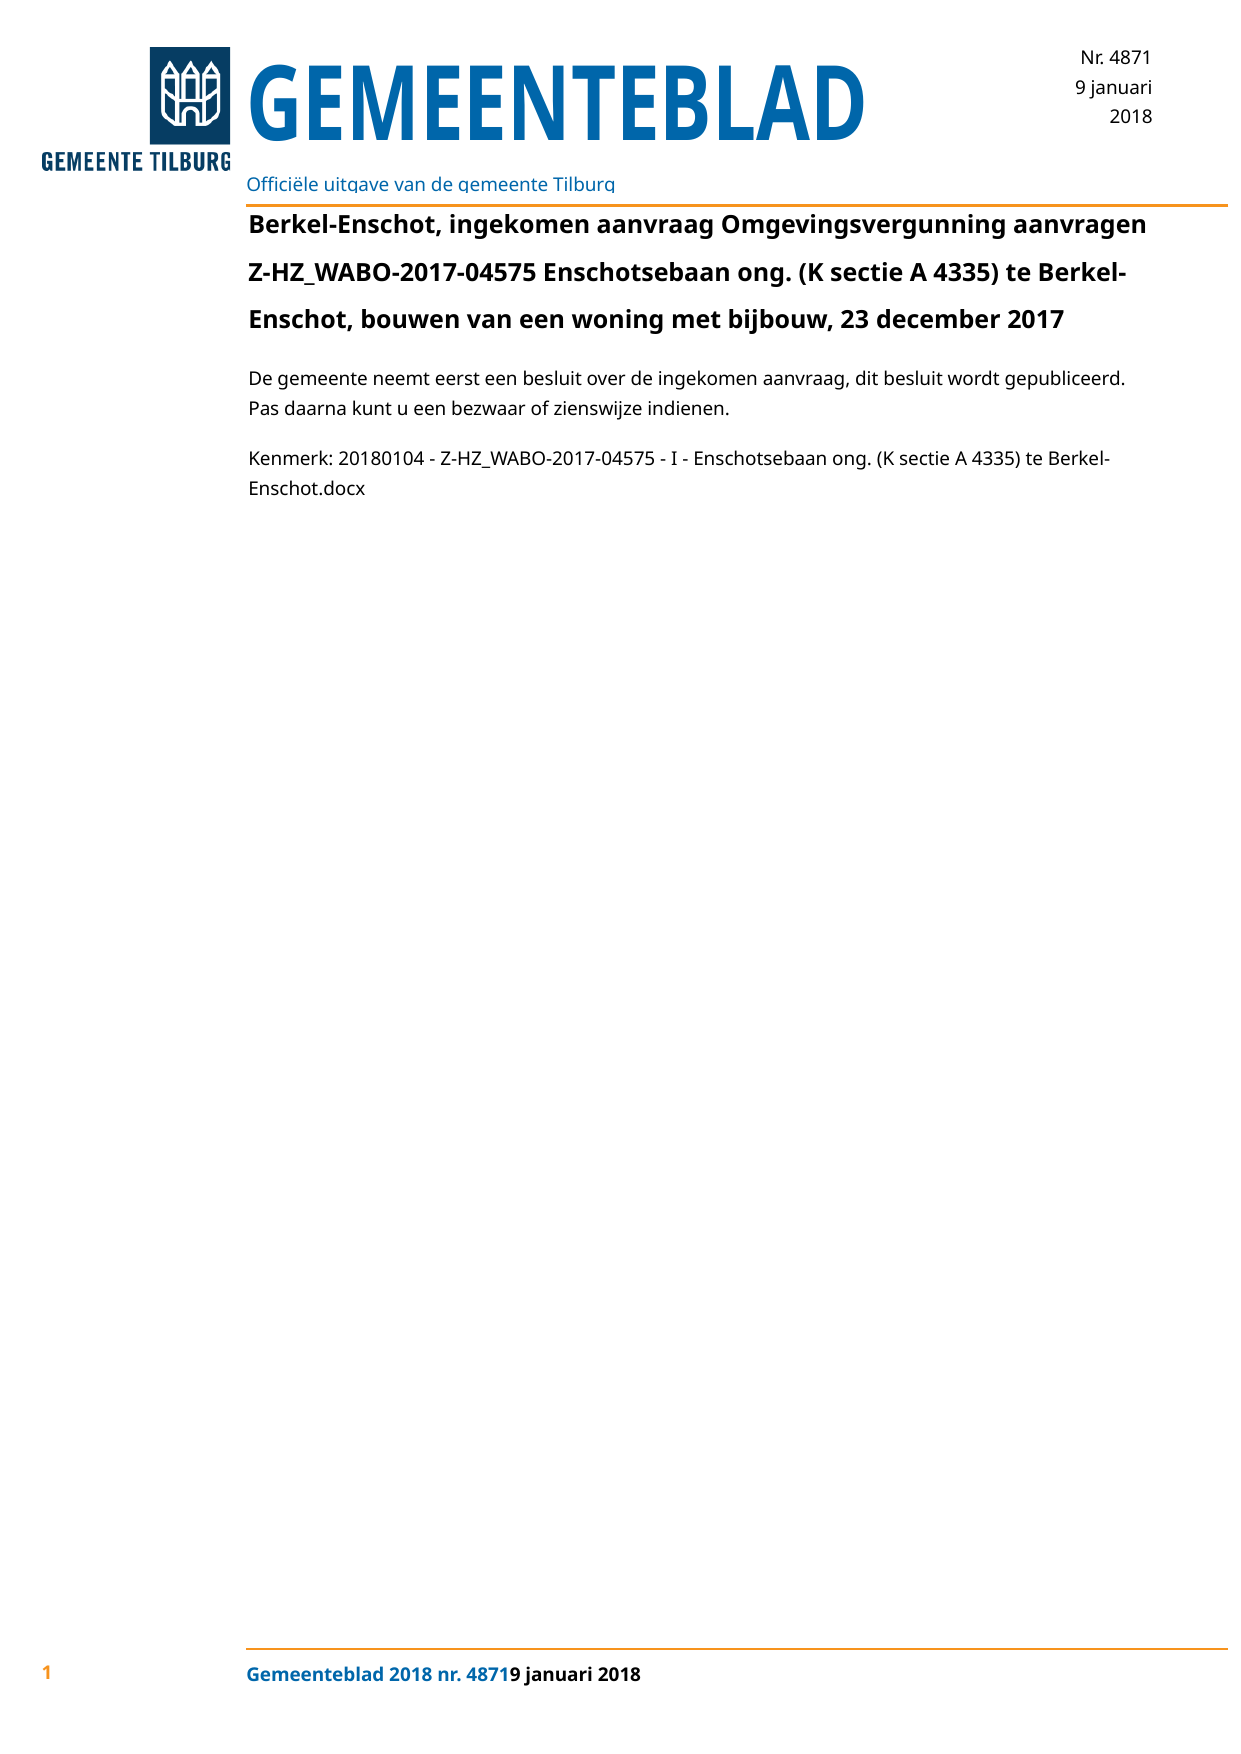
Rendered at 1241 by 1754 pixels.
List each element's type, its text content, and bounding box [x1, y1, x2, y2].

text Kenmerk: 20180104 - Z-HZ_WABO-2017-04575 - I - Enschotsebaan ong. (K sectie A 4335) te Berkel-Enschot.docx [248, 446, 1152, 501]
text Berkel-Enschot, ingekomen aanvraag Omgevingsvergunning aanvragen Z-HZ_WABO-2017-04575 Enschotsebaan ong. (K sectie A 4335) te Berkel-Enschot, bouwen van een woning met bijbouw, 23 december 2017 [248, 207, 1152, 336]
text De gemeente neemt eerst een besluit over de ingekomen aanvraag, dit besluit wordt gepubliceerd. Pas daarna kunt u een bezwaar of zienswijze indienen. [248, 366, 1152, 421]
picture [41, 47, 231, 172]
